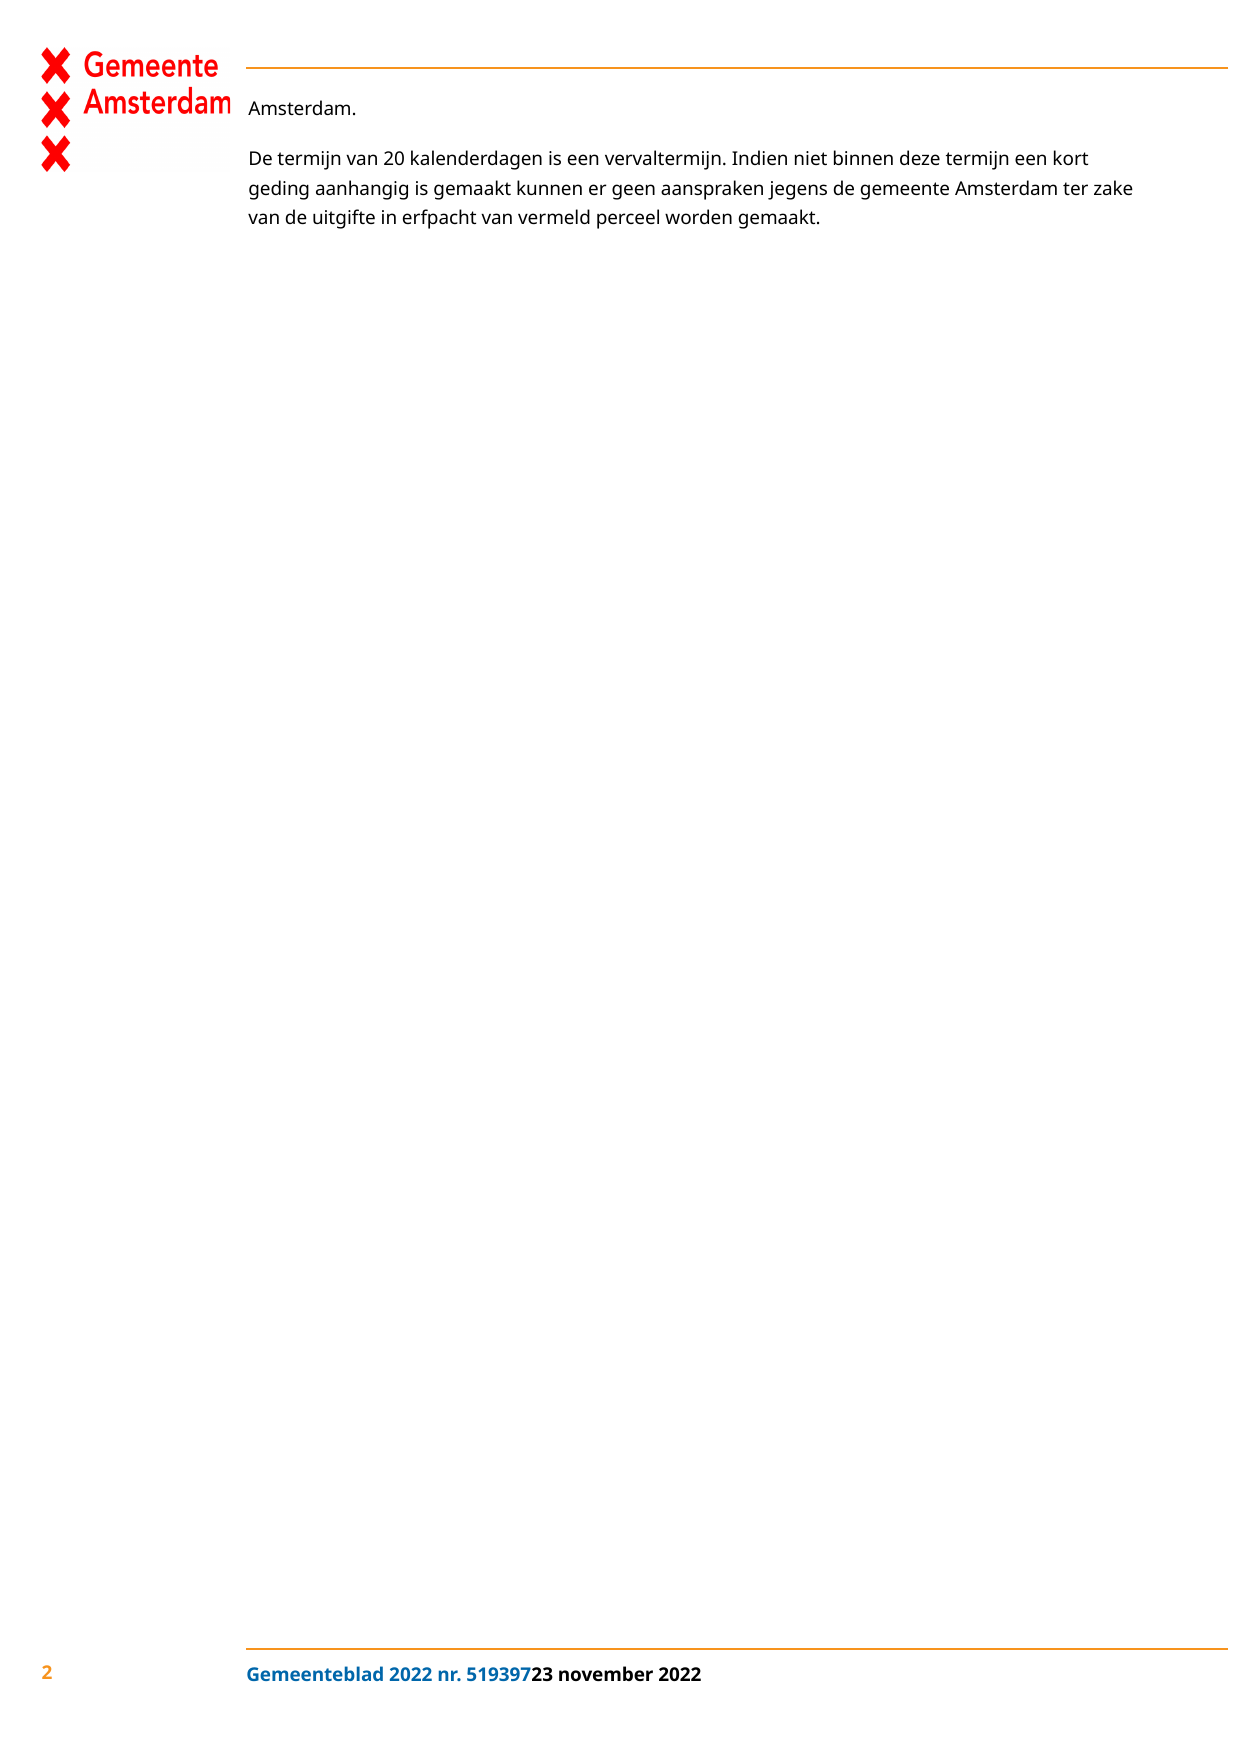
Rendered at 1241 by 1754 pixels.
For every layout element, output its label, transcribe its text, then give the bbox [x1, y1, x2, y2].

text Amsterdam. [248, 95, 1152, 121]
text De termijn van 20 kalenderdagen is een vervaltermijn. Indien niet binnen deze termijn een kort geding aanhangig is gemaakt kunnen er geen aanspraken jegens de gemeente Amsterdam ter zake van de uitgifte in erfpacht van vermeld perceel worden gemaakt. [248, 145, 1152, 230]
picture [41, 47, 231, 172]
